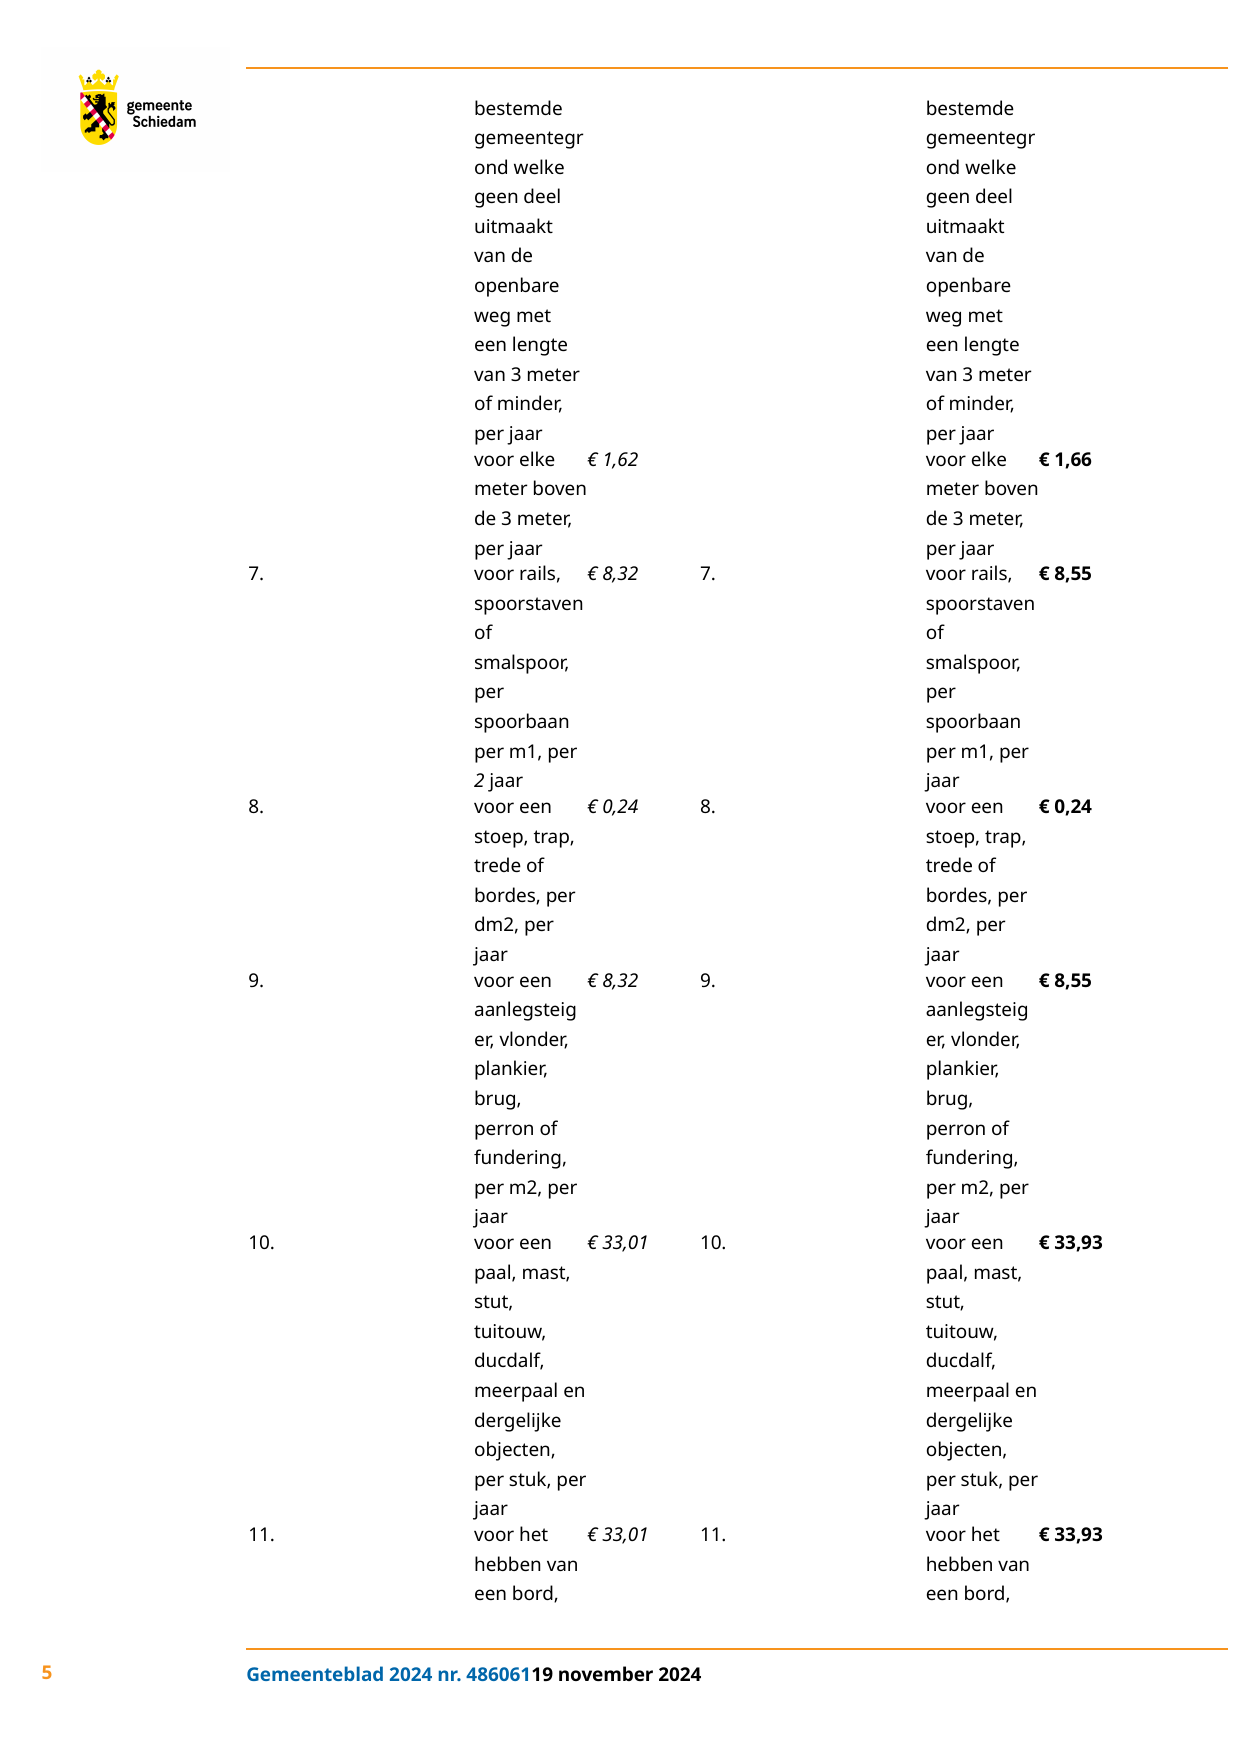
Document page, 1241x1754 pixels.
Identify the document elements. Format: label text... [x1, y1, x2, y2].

table_cell 7. [700, 560, 813, 793]
table_cell € 33,01 [587, 1229, 700, 1521]
table_cell voor rails, spoorstaven of smalspoor, per spoorbaan per m1, per 2 jaar [474, 560, 587, 793]
table_cell € 1,62 [587, 446, 700, 560]
table_cell [361, 560, 474, 793]
table_cell [361, 95, 474, 446]
table_cell [700, 446, 813, 560]
table_cell 10. [248, 1229, 361, 1521]
table_cell voor het hebben van een bord, [926, 1521, 1038, 1606]
picture [41, 47, 231, 172]
table_cell bestemde gemeentegrond welke geen deel uitmaakt van de openbare weg met een lengte van 3 meter of minder, per jaar [474, 95, 587, 446]
table_cell [700, 95, 813, 446]
table_cell voor een aanlegsteiger, vlonder, plankier, brug, perron of fundering, per m2, per jaar [926, 967, 1038, 1229]
table_cell [813, 95, 926, 446]
table_cell [813, 1521, 926, 1606]
table_cell 9. [700, 967, 813, 1229]
table_cell [361, 446, 474, 560]
table_cell [361, 793, 474, 967]
table_cell € 8,55 [1039, 560, 1152, 793]
table_cell 11. [248, 1521, 361, 1606]
table_cell voor elke meter boven de 3 meter, per jaar [474, 446, 587, 560]
table_cell [813, 1229, 926, 1521]
table_cell [813, 967, 926, 1229]
table_cell bestemde gemeentegrond welke geen deel uitmaakt van de openbare weg met een lengte van 3 meter of minder, per jaar [926, 95, 1038, 446]
table_cell € 33,93 [1039, 1229, 1152, 1521]
table_cell [361, 967, 474, 1229]
table_cell 9. [248, 967, 361, 1229]
table_cell € 0,24 [587, 793, 700, 967]
table_cell [1039, 95, 1152, 446]
table_cell € 8,32 [587, 560, 700, 793]
table_cell 8. [700, 793, 813, 967]
table_cell € 33,93 [1039, 1521, 1152, 1606]
table_cell 7. [248, 560, 361, 793]
table_cell € 8,55 [1039, 967, 1152, 1229]
table_cell 11. [700, 1521, 813, 1606]
table_cell € 8,32 [587, 967, 700, 1229]
table_cell [813, 560, 926, 793]
table_cell [813, 793, 926, 967]
table_cell [587, 95, 700, 446]
table_cell € 33,01 [587, 1521, 700, 1606]
table_cell [248, 446, 361, 560]
table_cell voor een stoep, trap, trede of bordes, per dm2, per jaar [926, 793, 1038, 967]
table_cell 8. [248, 793, 361, 967]
table_cell voor een paal, mast, stut, tuitouw, ducdalf, meerpaal en dergelijke objecten, per stuk, per jaar [474, 1229, 587, 1521]
table_cell 10. [700, 1229, 813, 1521]
table_cell voor een stoep, trap, trede of bordes, per dm2, per jaar [474, 793, 587, 967]
table_cell [813, 446, 926, 560]
table_cell voor elke meter boven de 3 meter, per jaar [926, 446, 1038, 560]
table_cell € 1,66 [1039, 446, 1152, 560]
table_cell [361, 1521, 474, 1606]
table_cell voor een paal, mast, stut, tuitouw, ducdalf, meerpaal en dergelijke objecten, per stuk, per jaar [926, 1229, 1038, 1521]
table_cell € 0,24 [1039, 793, 1152, 967]
table_cell [361, 1229, 474, 1521]
table_cell voor rails, spoorstaven of smalspoor, per spoorbaan per m1, per jaar [926, 560, 1038, 793]
table_cell voor een aanlegsteiger, vlonder, plankier, brug, perron of fundering, per m2, per jaar [474, 967, 587, 1229]
table_cell [248, 95, 361, 446]
table_cell voor het hebben van een bord, [474, 1521, 587, 1606]
